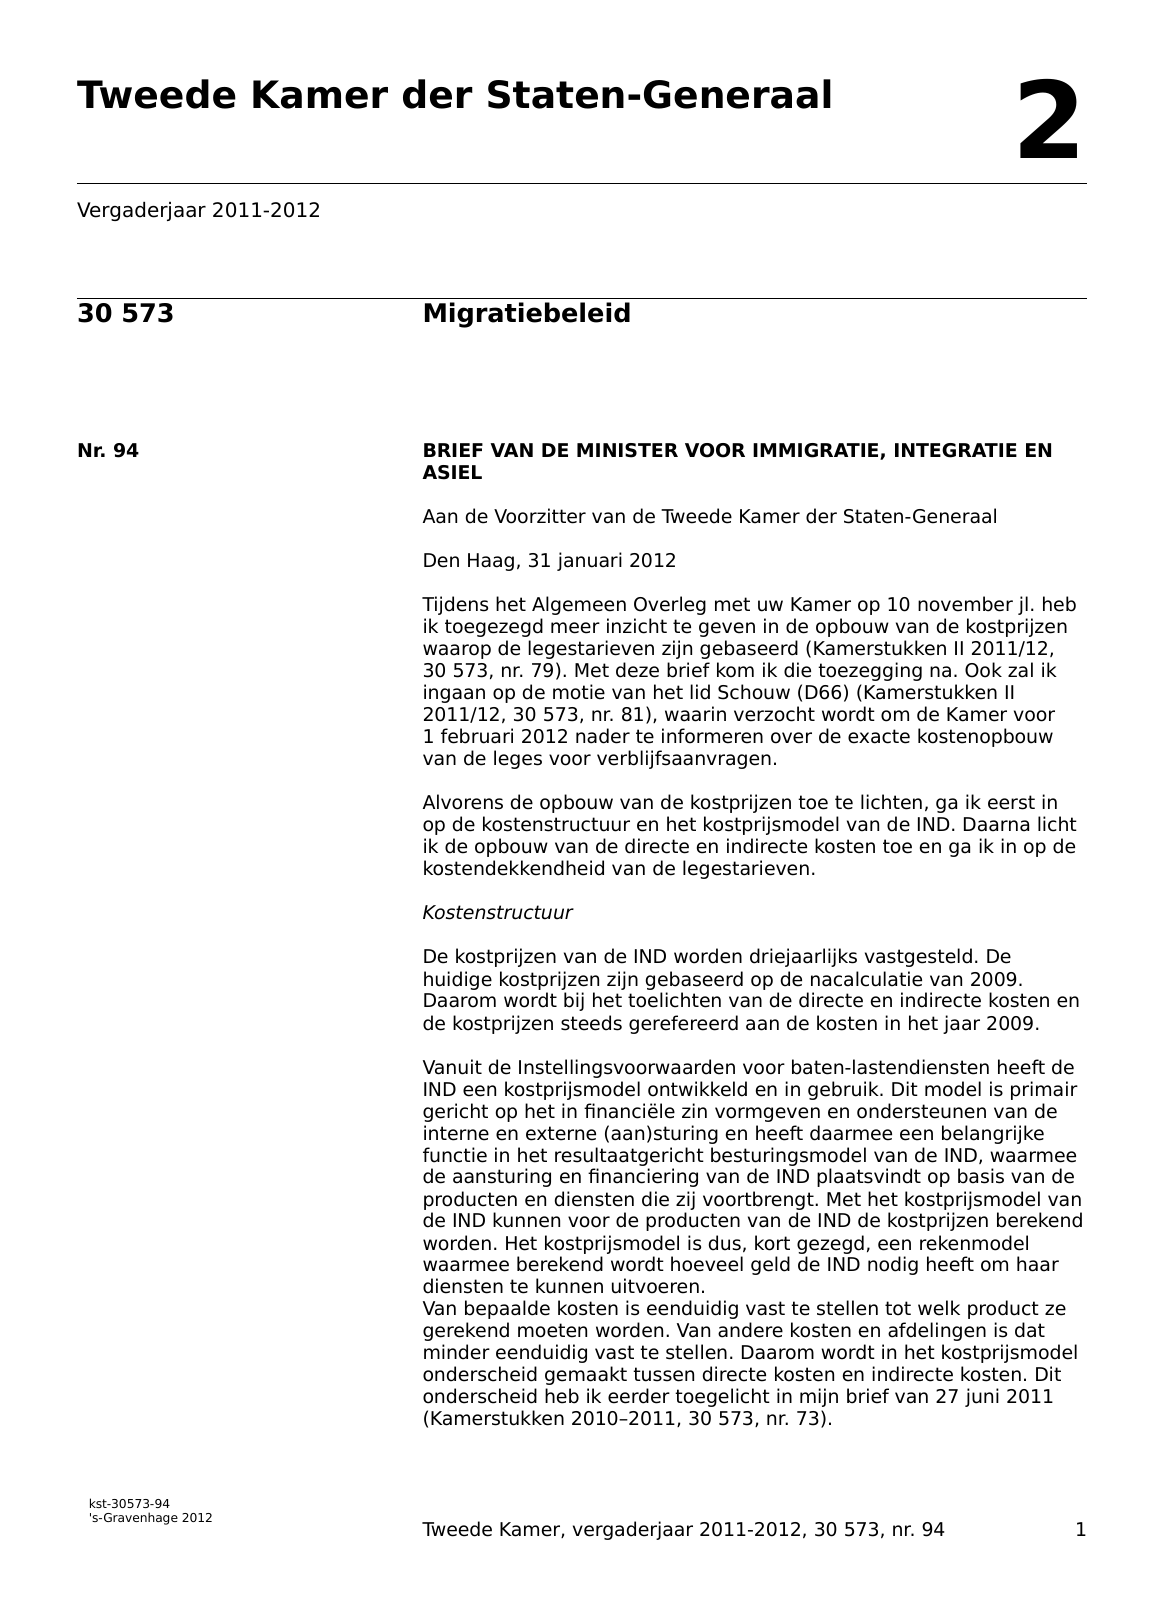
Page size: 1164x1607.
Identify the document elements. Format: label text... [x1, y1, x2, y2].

text Alvorens de opbouw van de kostprijzen toe te lichten, ga ik eerst in op de kostenstructuur en het kostprijsmodel van de IND. Daarna licht ik de opbouw van de directe en indirecte kosten toe en ga ik in op de kostendekkendheid van de legestarieven. [422, 792, 1087, 880]
subtitle Nr. 94 BRIEF VAN DE MINISTER VOOR IMMIGRATIE, INTEGRATIE EN ASIEL [77, 440, 1087, 484]
subtitle 30 573 Migratiebeleid [77, 299, 1087, 329]
subtitle Kostenstructuur [422, 902, 1087, 924]
text Van bepaalde kosten is eenduidig vast te stellen tot welk product ze gerekend moeten worden. Van andere kosten en afdelingen is dat minder eenduidig vast te stellen. Daarom wordt in het kostprijsmodel onderscheid gemaakt tussen directe kosten en indirecte kosten. Dit onderscheid heb ik eerder toegelicht in mijn brief van 27 juni 2011 (Kamerstukken 2010–2011, 30 573, nr. 73). [422, 1298, 1087, 1430]
text Den Haag, 31 januari 2012 [422, 550, 1087, 572]
table_header 2 [886, 59, 1087, 183]
text De kostprijzen van de IND worden driejaarlijks vastgesteld. De huidige kostprijzen zijn gebaseerd op de nacalculatie van 2009. Daarom wordt bij het toelichten van de directe en indirecte kosten en de kostprijzen steeds gerefereerd aan de kosten in het jaar 2009. [422, 946, 1087, 1034]
text Tijdens het Algemeen Overleg met uw Kamer op 10 november jl. heb ik toegezegd meer inzicht te geven in de opbouw van de kostprijzen waarop de legestarieven zijn gebaseerd (Kamerstukken II 2011/12, 30 573, nr. 79). Met deze brief kom ik die toezegging na. Ook zal ik ingaan op de motie van het lid Schouw (D66) (Kamerstukken II 2011/12, 30 573, nr. 81), waarin verzocht wordt om de Kamer voor 1 februari 2012 nader te informeren over de exacte kostenopbouw van de leges voor verblijfsaanvragen. [422, 594, 1087, 770]
table_cell Vergaderjaar 2011-2012 [77, 184, 1087, 298]
text 's-Gravenhage 2012 [88, 1511, 323, 1525]
text kst-30573-94 [88, 1497, 323, 1511]
table_header Tweede Kamer der Staten-Generaal [77, 59, 886, 183]
text Vanuit de Instellingsvoorwaarden voor baten-lastendiensten heeft de IND een kostprijsmodel ontwikkeld en in gebruik. Dit model is primair gericht op het in financiële zin vormgeven en ondersteunen van de interne en externe (aan)sturing en heeft daarmee een belangrijke functie in het resultaatgericht besturingsmodel van de IND, waarmee de aansturing en financiering van de IND plaatsvindt op basis van de producten en diensten die zij voortbrengt. Met het kostprijsmodel van de IND kunnen voor de producten van de IND de kostprijzen berekend worden. Het kostprijsmodel is dus, kort gezegd, een rekenmodel waarmee berekend wordt hoeveel geld de IND nodig heeft om haar diensten te kunnen uitvoeren. [422, 1057, 1087, 1298]
text Aan de Voorzitter van de Tweede Kamer der Staten-Generaal [422, 506, 1087, 528]
